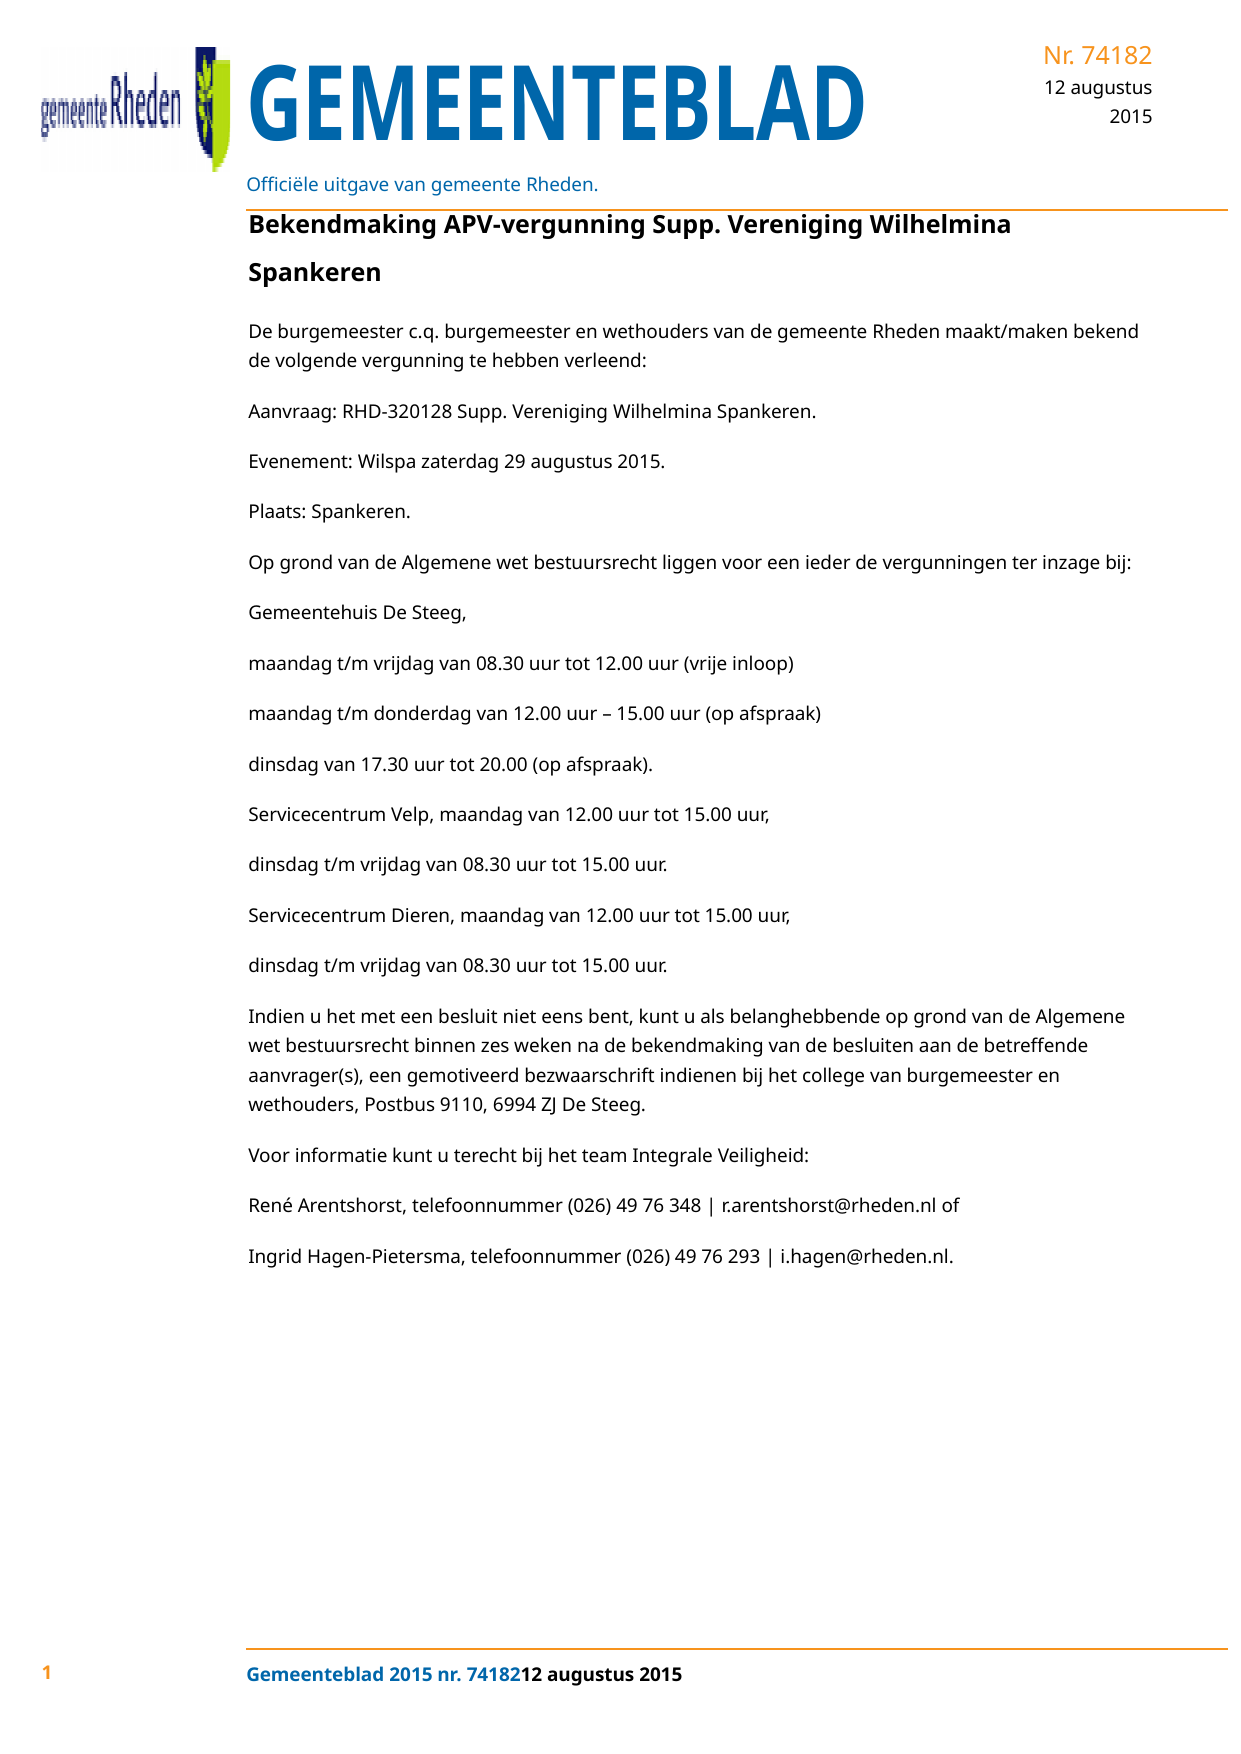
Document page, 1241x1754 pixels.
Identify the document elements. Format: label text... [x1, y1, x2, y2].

text dinsdag t/m vrijdag van 08.30 uur tot 15.00 uur. [248, 852, 1152, 877]
text maandag t/m vrijdag van 08.30 uur tot 12.00 uur (vrije inloop) [248, 650, 1152, 676]
text Op grond van de Algemene wet bestuursrecht liggen voor een ieder de vergunningen ter inzage bij: [248, 549, 1152, 575]
text Ingrid Hagen-Pietersma, telefoonnummer (026) 49 76 293 | i.hagen@rheden.nl. [248, 1243, 1152, 1269]
text Evenement: Wilspa zaterdag 29 augustus 2015. [248, 448, 1152, 474]
text Bekendmaking APV-vergunning Supp. Vereniging Wilhelmina Spankeren [248, 211, 1152, 288]
text Indien u het met een besluit niet eens bent, kunt u als belanghebbende op grond van de Algemene wet bestuursrecht binnen zes weken na de bekendmaking van de besluiten aan de betreffende aanvrager(s), een gemotiveerd bezwaarschrift indienen bij het college van burgemeester en wethouders, Postbus 9110, 6994 ZJ De Steeg. [248, 1003, 1152, 1117]
text Servicecentrum Dieren, maandag van 12.00 uur tot 15.00 uur, [248, 902, 1152, 928]
text René Arentshorst, telefoonnummer (026) 49 76 348 | r.arentshorst@rheden.nl of [248, 1192, 1152, 1218]
text Gemeentehuis De Steeg, [248, 599, 1152, 625]
text Aanvraag: RHD-320128 Supp. Vereniging Wilhelmina Spankeren. [248, 398, 1152, 424]
picture [41, 47, 231, 172]
text Plaats: Spankeren. [248, 499, 1152, 524]
text Servicecentrum Velp, maandag van 12.00 uur tot 15.00 uur, [248, 801, 1152, 827]
text De burgemeester c.q. burgemeester en wethouders van de gemeente Rheden maakt/maken bekend de volgende vergunning te hebben verleend: [248, 318, 1152, 373]
text Voor informatie kunt u terecht bij het team Integrale Veiligheid: [248, 1142, 1152, 1168]
text dinsdag t/m vrijdag van 08.30 uur tot 15.00 uur. [248, 952, 1152, 978]
text dinsdag van 17.30 uur tot 20.00 (op afspraak). [248, 751, 1152, 777]
text maandag t/m donderdag van 12.00 uur – 15.00 uur (op afspraak) [248, 700, 1152, 726]
